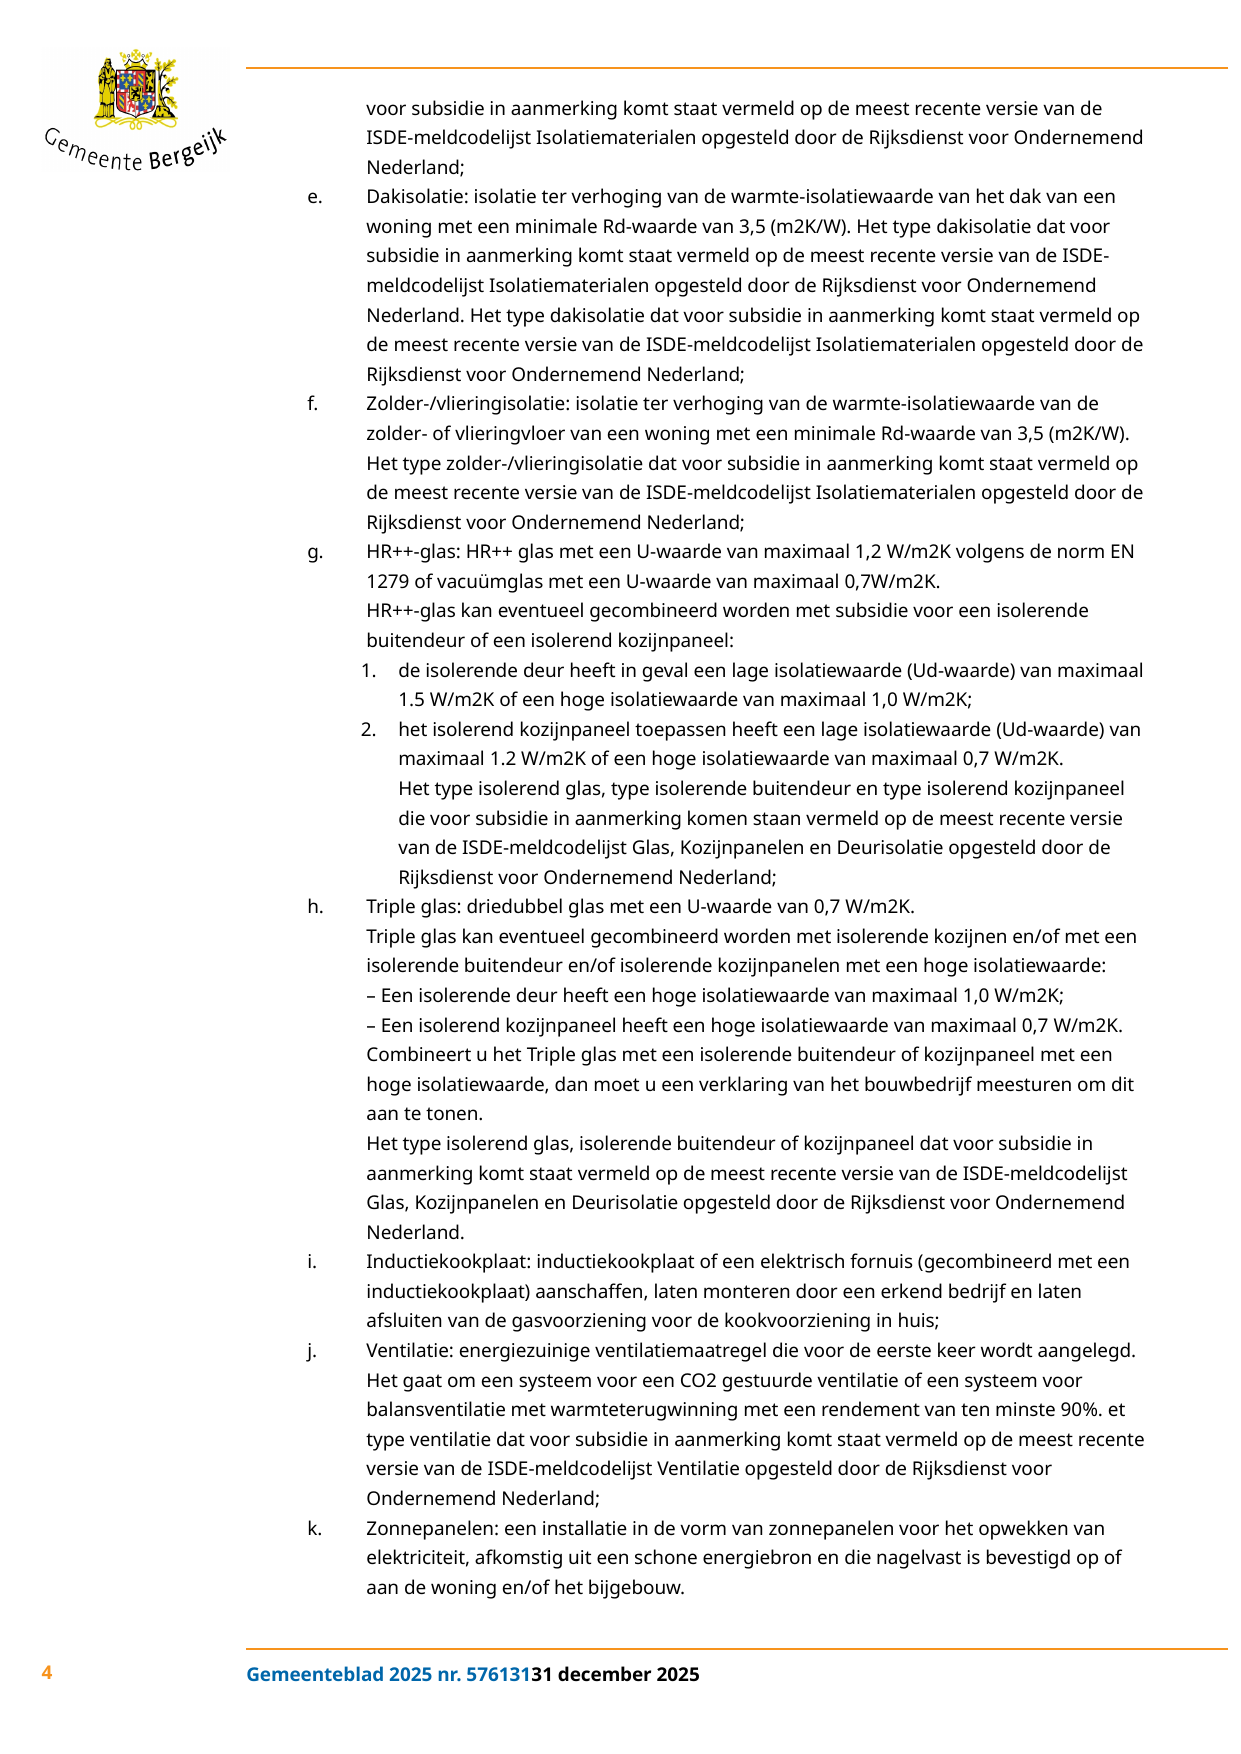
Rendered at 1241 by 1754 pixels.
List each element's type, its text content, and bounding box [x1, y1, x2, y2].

list Combineert u het Triple glas met een isolerende buitendeur of kozijnpaneel met een hoge isolatiewaarde, dan moet u een verklaring van het bouwbedrijf meesturen om dit aan te tonen. [307, 1041, 1152, 1126]
list HR++-glas: HR++ glas met een U-waarde van maximaal 1,2 W/m2K volgens de norm EN 1279 of vacuümglas met een U-waarde van maximaal 0,7W/m2K. [307, 538, 1152, 594]
list Triple glas: driedubbel glas met een U-waarde van 0,7 W/m2K. [307, 893, 1152, 919]
list de isolerende deur heeft in geval een lage isolatiewaarde (Ud-waarde) van maximaal 1.5 W/m2K of een hoge isolatiewaarde van maximaal 1,0 W/m2K; [361, 657, 1152, 712]
list Het type isolerend glas, type isolerende buitendeur en type isolerend kozijnpaneel die voor subsidie in aanmerking komen staan vermeld op de meest recente versie van de ISDE-meldcodelijst Glas, Kozijnpanelen en Deurisolatie opgesteld door de Rijksdienst voor Ondernemend Nederland; [361, 775, 1152, 890]
list voor subsidie in aanmerking komt staat vermeld op de meest recente versie van de ISDE-meldcodelijst Isolatiematerialen opgesteld door de Rijksdienst voor Ondernemend Nederland; [307, 95, 1152, 180]
list – Een isolerend kozijnpaneel heeft een hoge isolatiewaarde van maximaal 0,7 W/m2K. [307, 1012, 1152, 1038]
list Zolder-/vlieringisolatie: isolatie ter verhoging van de warmte-isolatiewaarde van de zolder- of vlieringvloer van een woning met een minimale Rd-waarde van 3,5 (m2K/W). Het type zolder-/vlieringisolatie dat voor subsidie in aanmerking komt staat vermeld op de meest recente versie van de ISDE-meldcodelijst Isolatiematerialen opgesteld door de Rijksdienst voor Ondernemend Nederland; [307, 391, 1152, 535]
list Zonnepanelen: een installatie in de vorm van zonnepanelen voor het opwekken van elektriciteit, afkomstig uit een schone energiebron en die nagelvast is bevestigd op of aan de woning en/of het bijgebouw. [307, 1515, 1152, 1600]
picture [41, 47, 231, 172]
list – Een isolerende deur heeft een hoge isolatiewaarde van maximaal 1,0 W/m2K; [307, 982, 1152, 1008]
list Het type isolerend glas, isolerende buitendeur of kozijnpaneel dat voor subsidie in aanmerking komt staat vermeld op de meest recente versie van de ISDE-meldcodelijst Glas, Kozijnpanelen en Deurisolatie opgesteld door de Rijksdienst voor Ondernemend Nederland. [307, 1130, 1152, 1245]
list HR++-glas kan eventueel gecombineerd worden met subsidie voor een isolerende buitendeur of een isolerend kozijnpaneel: [307, 598, 1152, 653]
list het isolerend kozijnpaneel toepassen heeft een lage isolatiewaarde (Ud-waarde) van maximaal 1.2 W/m2K of een hoge isolatiewaarde van maximaal 0,7 W/m2K. [361, 716, 1152, 771]
list Inductiekookplaat: inductiekookplaat of een elektrisch fornuis (gecombineerd met een inductiekookplaat) aanschaffen, laten monteren door een erkend bedrijf en laten afsluiten van de gasvoorziening voor de kookvoorziening in huis; [307, 1248, 1152, 1333]
list Ventilatie: energiezuinige ventilatiemaatregel die voor de eerste keer wordt aangelegd. Het gaat om een systeem voor een CO2 gestuurde ventilatie of een systeem voor balansventilatie met warmteterugwinning met een rendement van ten minste 90%. et type ventilatie dat voor subsidie in aanmerking komt staat vermeld op de meest recente versie van de ISDE-meldcodelijst Ventilatie opgesteld door de Rijksdienst voor Ondernemend Nederland; [307, 1337, 1152, 1511]
list Dakisolatie: isolatie ter verhoging van de warmte-isolatiewaarde van het dak van een woning met een minimale Rd-waarde van 3,5 (m2K/W). Het type dakisolatie dat voor subsidie in aanmerking komt staat vermeld op de meest recente versie van de ISDE-meldcodelijst Isolatiematerialen opgesteld door de Rijksdienst voor Ondernemend Nederland. Het type dakisolatie dat voor subsidie in aanmerking komt staat vermeld op de meest recente versie van de ISDE-meldcodelijst Isolatiematerialen opgesteld door de Rijksdienst voor Ondernemend Nederland; [307, 183, 1152, 387]
list Triple glas kan eventueel gecombineerd worden met isolerende kozijnen en/of met een isolerende buitendeur en/of isolerende kozijnpanelen met een hoge isolatiewaarde: [307, 923, 1152, 978]
